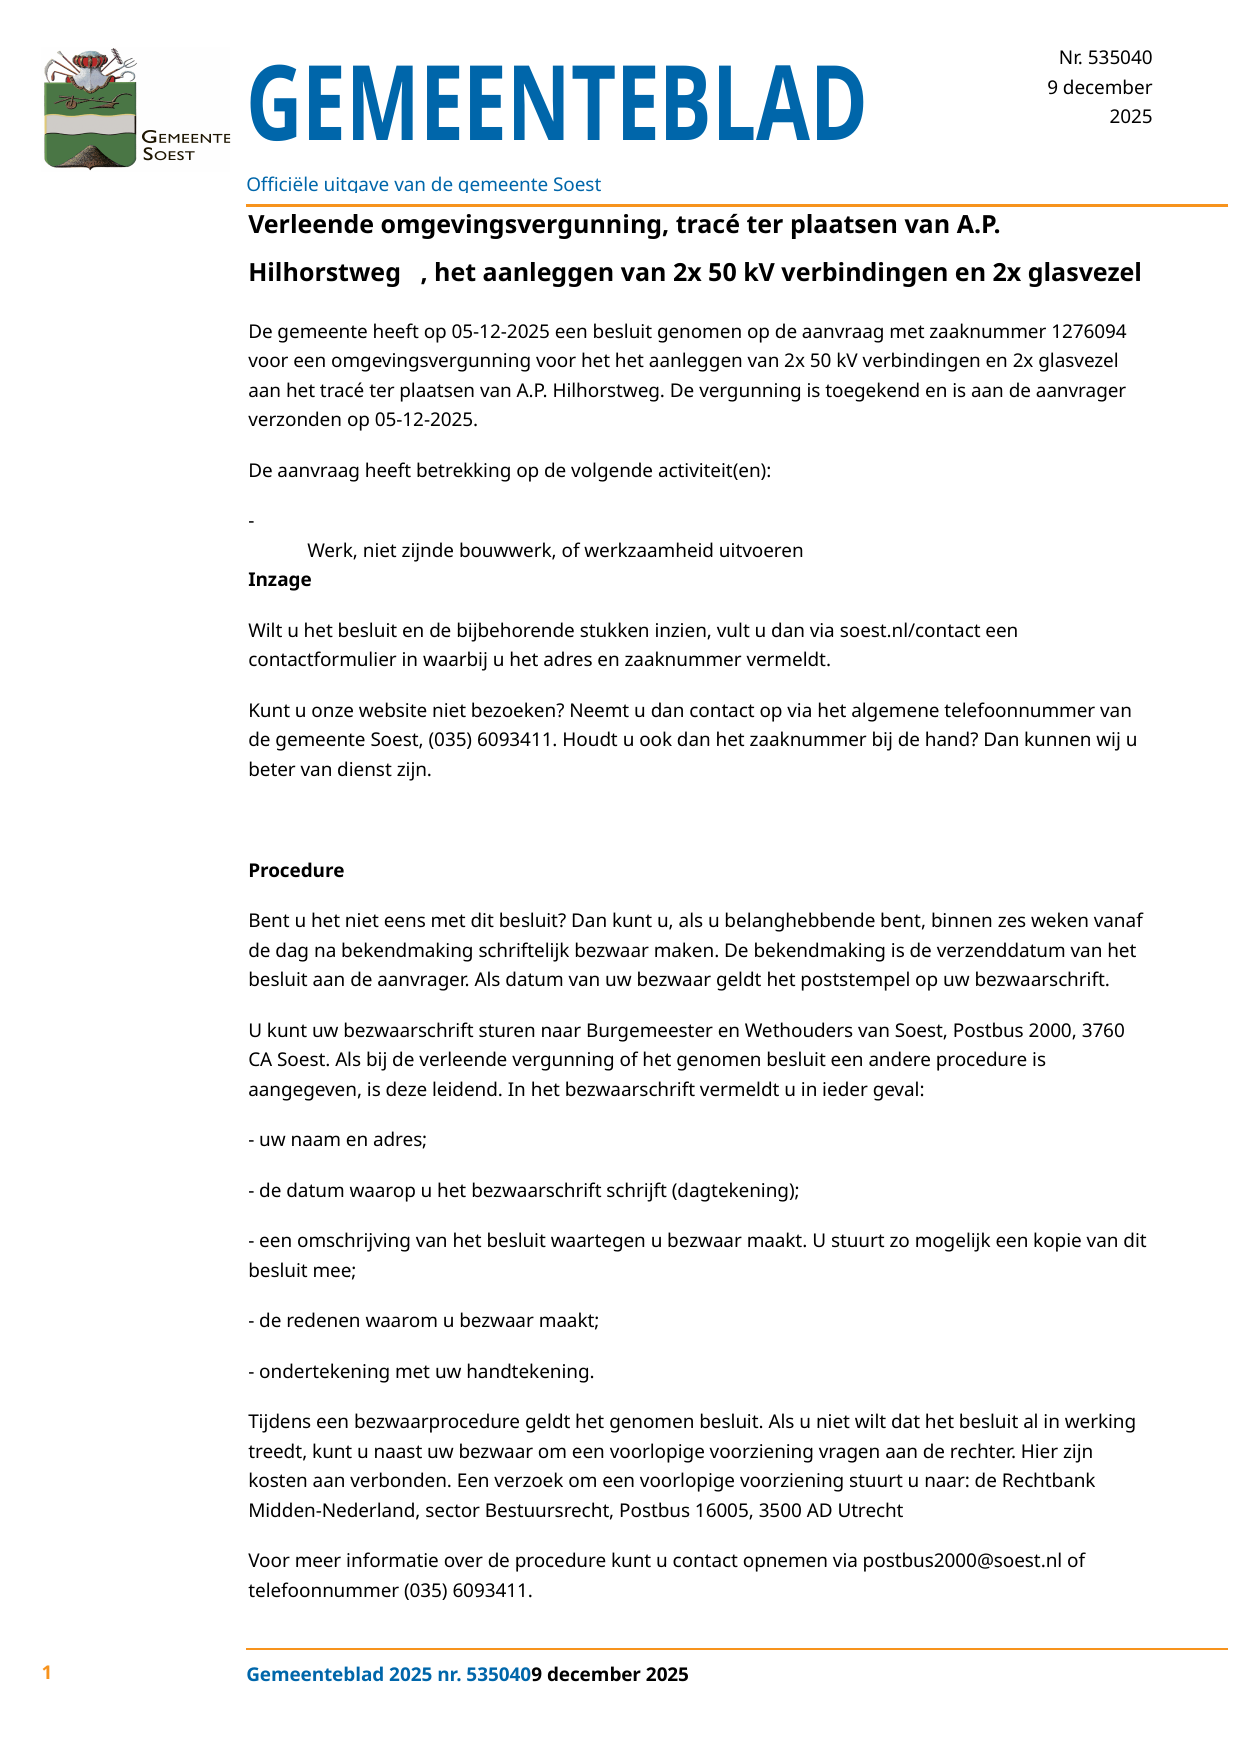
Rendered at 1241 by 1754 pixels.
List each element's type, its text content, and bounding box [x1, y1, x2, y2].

text - uw naam en adres; [248, 1127, 1152, 1152]
text - een omschrijving van het besluit waartegen u bezwaar maakt. U stuurt zo mogelijk een kopie van dit besluit mee; [248, 1227, 1152, 1283]
text Kunt u onze website niet bezoeken? Neemt u dan contact op via het algemene telefoonnummer van de gemeente Soest, (035) 6093411. Houdt u ook dan het zaaknummer bij de hand? Dan kunnen wij u beter van dienst zijn. [248, 697, 1152, 782]
text Bent u het niet eens met dit besluit? Dan kunt u, als u belanghebbende bent, binnen zes weken vanaf de dag na bekendmaking schriftelijk bezwaar maken. De bekendmaking is de verzenddatum van het besluit aan de aanvrager. Als datum van uw bezwaar geldt het poststempel op uw bezwaarschrift. [248, 907, 1152, 992]
text - de datum waarop u het bezwaarschrift schrijft (dagtekening); [248, 1177, 1152, 1203]
text Verleende omgevingsvergunning, tracé ter plaatsen van A.P. Hilhorstweg , het aanleggen van 2x 50 kV verbindingen en 2x glasvezel [248, 207, 1152, 288]
text Inzage [248, 567, 1152, 592]
text Voor meer informatie over de procedure kunt u contact opnemen via postbus2000@soest.nl of telefoonnummer (035) 6093411. [248, 1547, 1152, 1603]
text Procedure [248, 857, 1152, 883]
picture [41, 47, 231, 172]
text De gemeente heeft op 05-12-2025 een besluit genomen op de aanvraag met zaaknummer 1276094 voor een omgevingsvergunning voor het het aanleggen van 2x 50 kV verbindingen en 2x glasvezel aan het tracé ter plaatsen van A.P. Hilhorstweg. De vergunning is toegekend en is aan de aanvrager verzonden op 05-12-2025. [248, 318, 1152, 432]
list Werk, niet zijnde bouwwerk, of werkzaamheid uitvoeren [248, 537, 1152, 563]
text - de redenen waarom u bezwaar maakt; [248, 1307, 1152, 1333]
text U kunt uw bezwaarschrift sturen naar Burgemeester en Wethouders van Soest, Postbus 2000, 3760 CA Soest. Als bij de verleende vergunning of het genomen besluit een andere procedure is aangegeven, is deze leidend. In het bezwaarschrift vermeldt u in ieder geval: [248, 1017, 1152, 1102]
text Wilt u het besluit en de bijbehorende stukken inzien, vult u dan via soest.nl/contact een contactformulier in waarbij u het adres en zaaknummer vermeldt. [248, 617, 1152, 672]
text - ondertekening met uw handtekening. [248, 1358, 1152, 1384]
text De aanvraag heeft betrekking op de volgende activiteit(en): [248, 457, 1152, 483]
text Tijdens een bezwaarprocedure geldt het genomen besluit. Als u niet wilt dat het besluit al in werking treedt, kunt u naast uw bezwaar om een voorlopige voorziening vragen aan de rechter. Hier zijn kosten aan verbonden. Een verzoek om een voorlopige voorziening stuurt u naar: de Rechtbank Midden-Nederland, sector Bestuursrecht, Postbus 16005, 3500 AD Utrecht [248, 1408, 1152, 1523]
